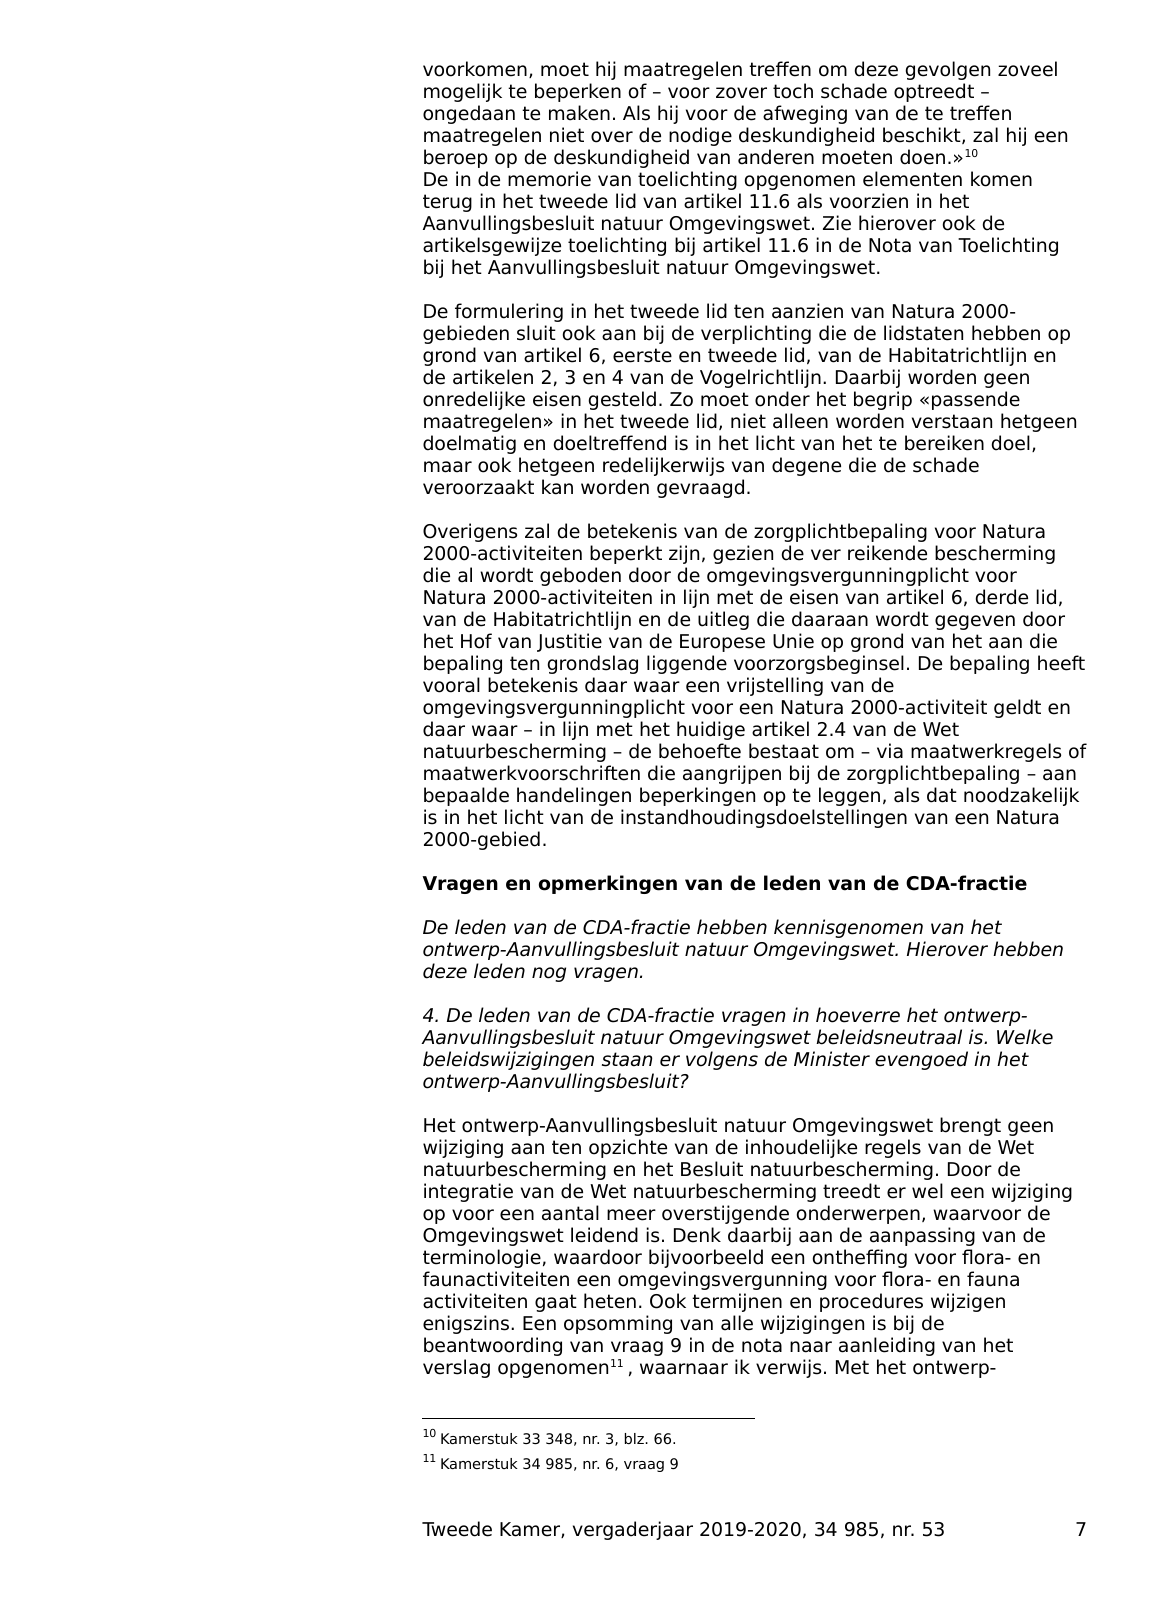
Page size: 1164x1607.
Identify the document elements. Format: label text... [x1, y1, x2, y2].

text Kamerstuk 34 985, nr. 6, vraag 9 [422, 1452, 1087, 1474]
text Overigens zal de betekenis van de zorgplichtbepaling voor Natura 2000-activiteiten beperkt zijn, gezien de ver reikende bescherming die al wordt geboden door de omgevingsvergunningplicht voor Natura 2000-activiteiten in lijn met de eisen van artikel 6, derde lid, van de Habitatrichtlijn en de uitleg die daaraan wordt gegeven door het Hof van Justitie van de Europese Unie op grond van het aan die bepaling ten grondslag liggende voorzorgsbeginsel. De bepaling heeft vooral betekenis daar waar een vrijstelling van de omgevingsvergunningplicht voor een Natura 2000-activiteit geldt en daar waar – in lijn met het huidige artikel 2.4 van de Wet natuurbescherming – de behoefte bestaat om – via maatwerkregels of maatwerkvoorschriften die aangrijpen bij de zorgplichtbepaling – aan bepaalde handelingen beperkingen op te leggen, als dat noodzakelijk is in het licht van de instandhoudingsdoelstellingen van een Natura 2000-gebied. [422, 521, 1087, 851]
text 4. De leden van de CDA-fractie vragen in hoeverre het ontwerp-Aanvullingsbesluit natuur Omgevingswet beleidsneutraal is. Welke beleidswijzigingen staan er volgens de Minister evengoed in het ontwerp-Aanvullingsbesluit? [422, 1005, 1087, 1093]
text De leden van de CDA-fractie hebben kennisgenomen van het ontwerp-Aanvullingsbesluit natuur Omgevingswet. Hierover hebben deze leden nog vragen. [422, 917, 1087, 983]
subtitle Vragen en opmerkingen van de leden van de CDA-fractie [422, 873, 1087, 895]
text De in de memorie van toelichting opgenomen elementen komen terug in het tweede lid van artikel 11.6 als voorzien in het Aanvullingsbesluit natuur Omgevingswet. Zie hierover ook de artikelsgewijze toelichting bij artikel 11.6 in de Nota van Toelichting bij het Aanvullingsbesluit natuur Omgevingswet. [422, 169, 1087, 279]
text Kamerstuk 33 348, nr. 3, blz. 66. [422, 1427, 1087, 1449]
text voorkomen, moet hij maatregelen treffen om deze gevolgen zoveel mogelijk te beperken of – voor zover toch schade optreedt – ongedaan te maken. Als hij voor de afweging van de te treffen maatregelen niet over de nodige deskundigheid beschikt, zal hij een beroep op de deskundigheid van anderen moeten doen.» [422, 59, 1087, 169]
text Het ontwerp-Aanvullingsbesluit natuur Omgevingswet brengt geen wijziging aan ten opzichte van de inhoudelijke regels van de Wet natuurbescherming en het Besluit natuurbescherming. Door de integratie van de Wet natuurbescherming treedt er wel een wijziging op voor een aantal meer overstijgende onderwerpen, waarvoor de Omgevingswet leidend is. Denk daarbij aan de aanpassing van de terminologie, waardoor bijvoorbeeld een ontheffing voor flora- en faunactiviteiten een omgevingsvergunning voor flora- en fauna activiteiten gaat heten. Ook termijnen en procedures wijzigen enigszins. Een opsomming van alle wijzigingen is bij de beantwoording van vraag 9 in de nota naar aanleiding van het verslag opgenomen, waarnaar ik verwijs. Met het ontwerp- [422, 1115, 1087, 1379]
text De formulering in het tweede lid ten aanzien van Natura 2000-gebieden sluit ook aan bij de verplichting die de lidstaten hebben op grond van artikel 6, eerste en tweede lid, van de Habitatrichtlijn en de artikelen 2, 3 en 4 van de Vogelrichtlijn. Daarbij worden geen onredelijke eisen gesteld. Zo moet onder het begrip «passende maatregelen» in het tweede lid, niet alleen worden verstaan hetgeen doelmatig en doeltreffend is in het licht van het te bereiken doel, maar ook hetgeen redelijkerwijs van degene die de schade veroorzaakt kan worden gevraagd. [422, 301, 1087, 499]
